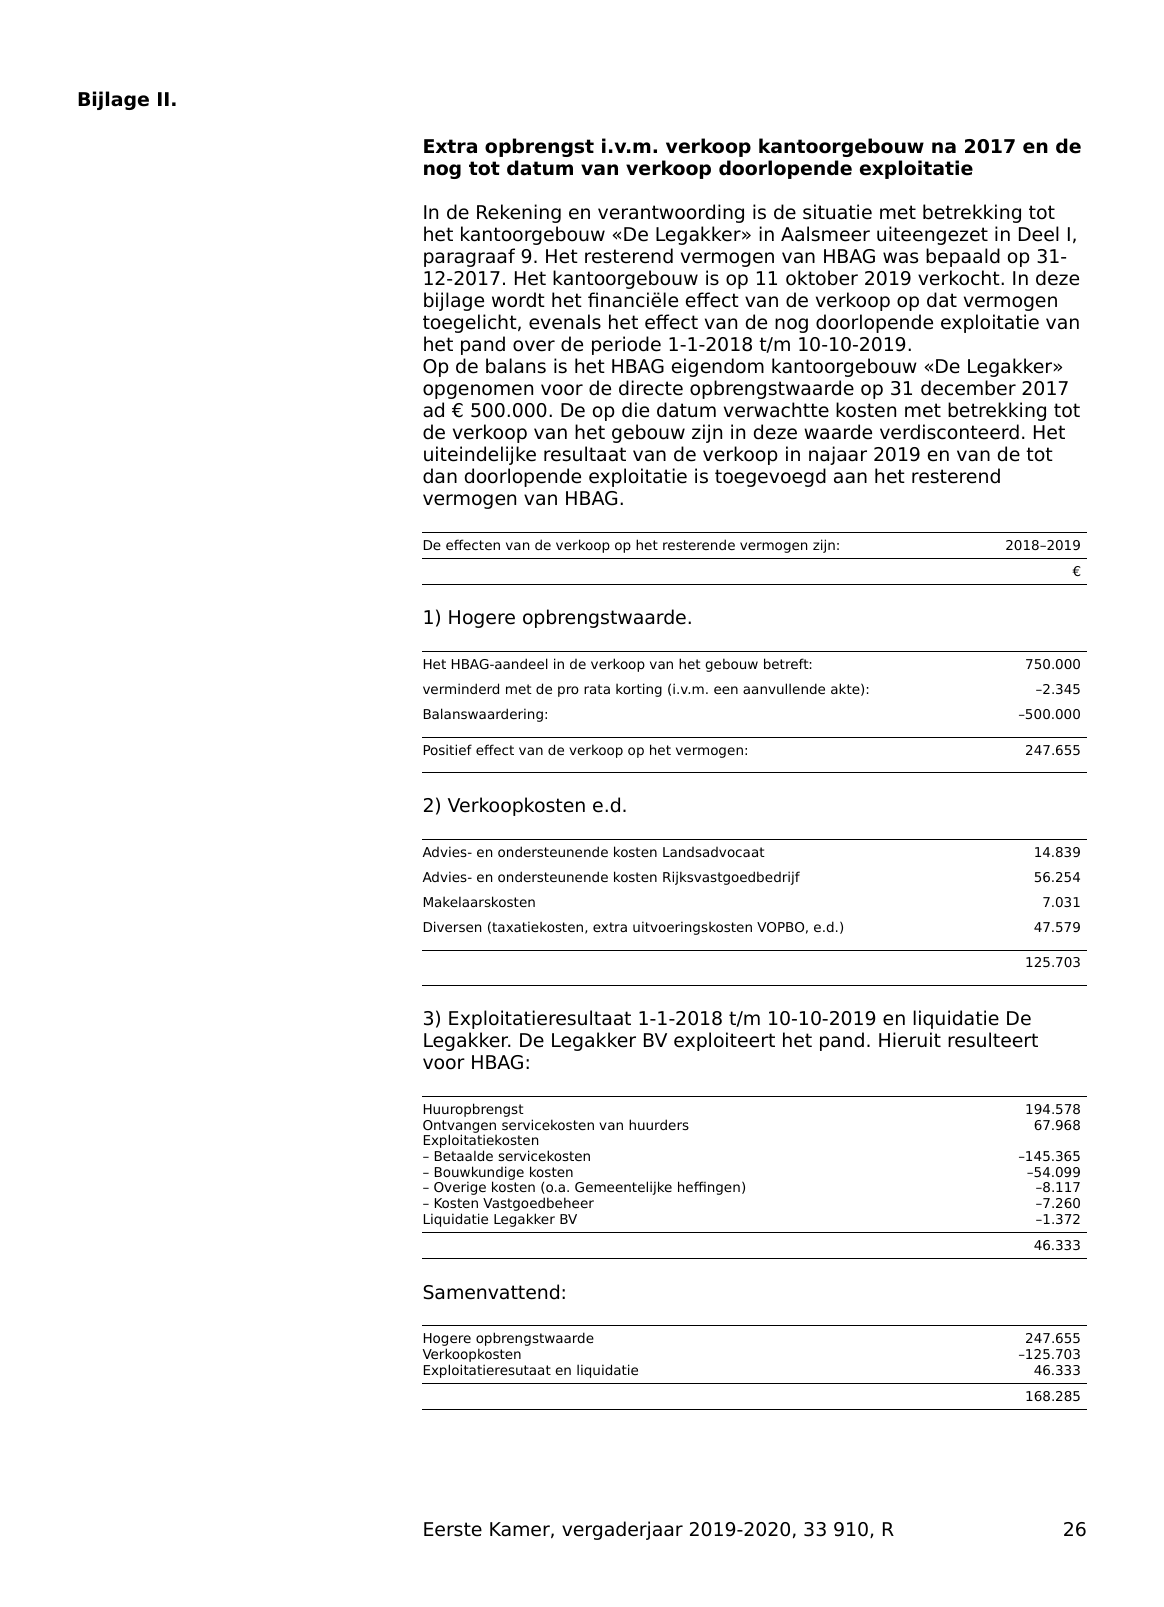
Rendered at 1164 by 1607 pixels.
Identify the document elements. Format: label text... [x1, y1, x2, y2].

table_cell – Betaalde servicekosten [422, 1149, 698, 1164]
text Samenvattend: [422, 1282, 1087, 1303]
table_cell € [951, 559, 1087, 584]
table_cell [922, 682, 933, 707]
table_cell 7.031 [930, 895, 1087, 920]
table_cell Exploitatiekosten [422, 1133, 698, 1149]
table_cell – Kosten Vastgoedbeheer [422, 1196, 698, 1212]
table_cell 168.285 [931, 1384, 1087, 1409]
table_cell [811, 895, 821, 920]
table_cell [698, 1196, 931, 1212]
table_header [821, 840, 839, 870]
table_cell [422, 1233, 698, 1258]
table_cell –2.345 [933, 682, 1087, 707]
text 2) Verkoopkosten e.d. [422, 795, 1087, 817]
table_cell 67.968 [931, 1118, 1087, 1133]
table_cell [422, 559, 951, 584]
table_cell Exploitatieresutaat en liquidatie [422, 1363, 931, 1383]
table_cell [919, 920, 930, 949]
table_header [839, 840, 919, 870]
table_cell [922, 738, 933, 772]
table_cell [821, 870, 839, 895]
table_cell [919, 895, 930, 920]
table_header [698, 1097, 931, 1117]
text Op de balans is het HBAG eigendom kantoorgebouw «De Legakker» opgenomen voor de directe opbrengstwaarde op 31 december 2017 ad € 500.000. De op die datum verwachtte kosten met betrekking tot de verkoop van het gebouw zijn in deze waarde verdisconteerd. Het uiteindelijke resultaat van de verkoop in najaar 2019 en van de tot dan doorlopende exploitatie is toegevoegd aan het resterend vermogen van HBAG. [422, 356, 1087, 510]
table_cell [422, 1384, 931, 1409]
table_cell –54.099 [931, 1165, 1087, 1180]
table_cell – Bouwkundige kosten [422, 1165, 698, 1180]
table_cell Liquidatie Legakker BV [422, 1212, 698, 1232]
text 1) Hogere opbrengstwaarde. [422, 607, 1087, 629]
table_cell –500.000 [933, 707, 1087, 737]
table_header 14.839 [930, 840, 1087, 870]
table_cell [811, 951, 821, 985]
table_header 247.655 [931, 1326, 1087, 1347]
text In de Rekening en verantwoording is de situatie met betrekking tot het kantoorgebouw «De Legakker» in Aalsmeer uiteengezet in Deel I, paragraaf 9. Het resterend vermogen van HBAG was bepaald op 31-12-2017. Het kantoorgebouw is op 11 oktober 2019 verkocht. In deze bijlage wordt het financiële effect van de verkoop op dat vermogen toegelicht, evenals het effect van de nog doorlopende exploitatie van het pand over de periode 1-1-2018 t/m 10-10-2019. [422, 202, 1087, 356]
table_cell [821, 707, 831, 737]
table_cell 46.333 [931, 1363, 1087, 1383]
table_header [919, 840, 930, 870]
table_cell [919, 951, 930, 985]
table_cell 46.333 [931, 1233, 1087, 1258]
table_header [922, 652, 933, 682]
table_cell [698, 1233, 931, 1258]
table_cell [698, 1212, 931, 1232]
table_cell Verkoopkosten [422, 1347, 931, 1363]
table_header Het HBAG-aandeel in de verkoop van het gebouw betreft: [422, 652, 842, 682]
table_cell Ontvangen servicekosten van huurders [422, 1118, 931, 1133]
table_cell [839, 895, 919, 920]
table_cell [422, 951, 811, 985]
table_header 750.000 [933, 652, 1087, 682]
table_cell [842, 738, 922, 772]
table_cell [698, 1165, 931, 1180]
table_cell –1.372 [931, 1212, 1087, 1232]
table_cell [839, 951, 919, 985]
table_cell [831, 738, 842, 772]
table_cell 47.579 [930, 920, 1087, 949]
table_header Advies- en ondersteunende kosten Landsadvocaat [422, 840, 821, 870]
table_cell 56.254 [930, 870, 1087, 895]
table_cell Diversen (taxatiekosten, extra uitvoeringskosten VOPBO, e.d.) [422, 920, 919, 949]
table_header 194.578 [931, 1097, 1087, 1117]
table_cell [922, 707, 933, 737]
table_cell –145.365 [931, 1149, 1087, 1164]
table_header 2018–2019 [951, 533, 1087, 558]
subtitle Bijlage II. [77, 89, 1087, 111]
table_header Huuropbrengst [422, 1097, 698, 1117]
table_cell [919, 870, 930, 895]
text 3) Exploitatieresultaat 1-1-2018 t/m 10-10-2019 en liquidatie De Legakker. De Legakker BV exploiteert het pand. Hieruit resulteert voor HBAG: [422, 1008, 1087, 1074]
text Extra opbrengst i.v.m. verkoop kantoorgebouw na 2017 en de nog tot datum van verkoop doorlopende exploitatie [422, 136, 1087, 180]
table_cell –8.117 [931, 1180, 1087, 1196]
table_cell [842, 707, 922, 737]
table_cell [698, 1149, 931, 1164]
table_cell [821, 895, 839, 920]
table_cell –125.703 [931, 1347, 1087, 1363]
table_header Hogere opbrengstwaarde [422, 1326, 931, 1347]
table_cell Makelaarskosten [422, 895, 811, 920]
table_cell Positief effect van de verkoop op het vermogen: [422, 738, 831, 772]
table_cell [931, 1133, 1087, 1149]
table_cell [821, 951, 839, 985]
table_cell [839, 870, 919, 895]
table_cell Advies- en ondersteunende kosten Rijksvastgoedbedrijf [422, 870, 821, 895]
table_header [842, 652, 922, 682]
table_cell 125.703 [930, 951, 1087, 985]
table_cell Balanswaardering: [422, 707, 821, 737]
table_cell – Overige kosten (o.a. Gemeentelijke heffingen) [422, 1180, 931, 1196]
table_cell [698, 1133, 931, 1149]
table_cell verminderd met de pro rata korting (i.v.m. een aanvullende akte): [422, 682, 922, 707]
table_cell –7.260 [931, 1196, 1087, 1212]
table_cell 247.655 [933, 738, 1087, 772]
table_cell [831, 707, 842, 737]
table_header De effecten van de verkoop op het resterende vermogen zijn: [422, 533, 951, 558]
